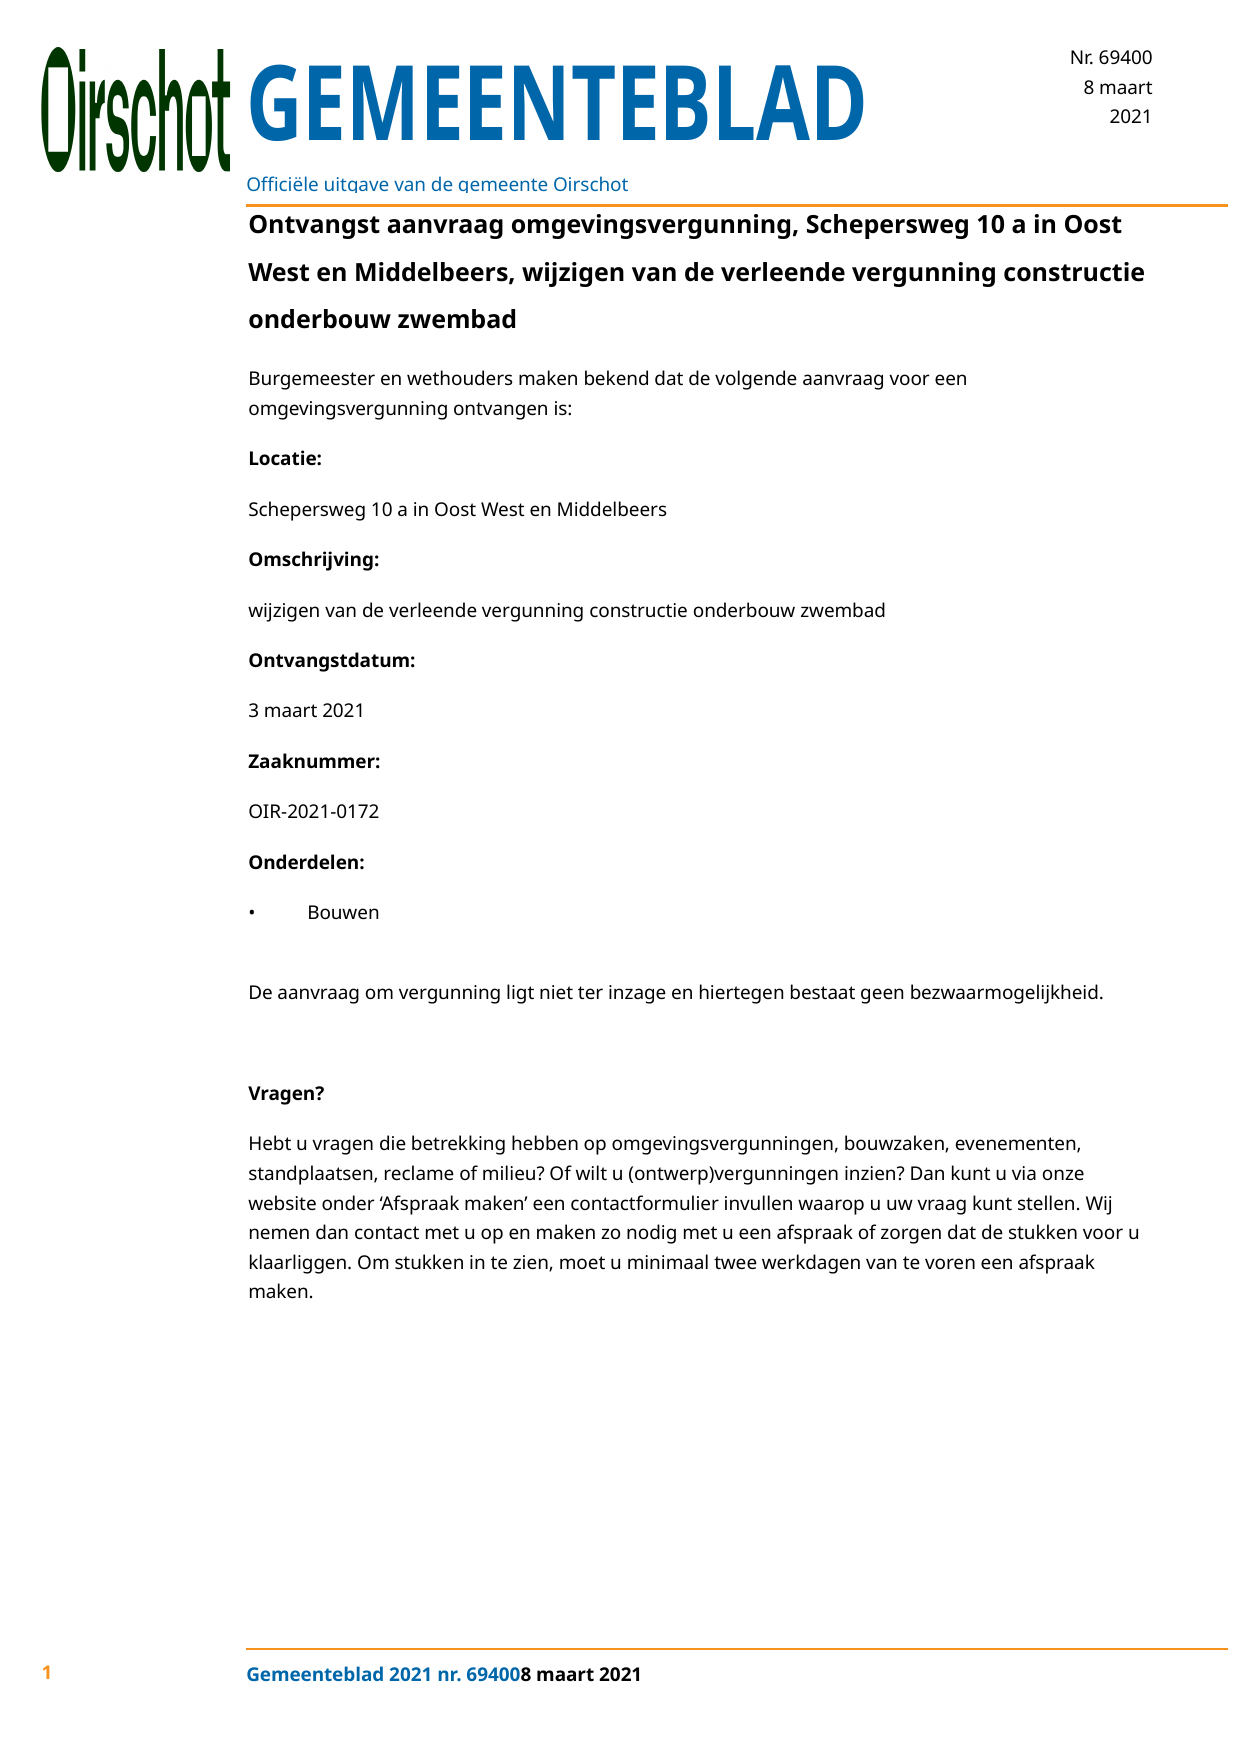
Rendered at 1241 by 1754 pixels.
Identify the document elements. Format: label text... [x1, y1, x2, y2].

text Burgemeester en wethouders maken bekend dat de volgende aanvraag voor een omgevingsvergunning ontvangen is: [248, 366, 1152, 421]
text Omschrijving: [248, 546, 1152, 572]
list Bouwen [248, 899, 1152, 925]
text Zaaknummer: [248, 748, 1152, 774]
text Vragen? [248, 1080, 1152, 1106]
picture [41, 47, 231, 172]
text Schepersweg 10 a in Oost West en Middelbeers [248, 496, 1152, 522]
text Onderdelen: [248, 849, 1152, 874]
text De aanvraag om vergunning ligt niet ter inzage en hiertegen bestaat geen bezwaarmogelijkheid. [248, 979, 1152, 1005]
text Ontvangst aanvraag omgevingsvergunning, Schepersweg 10 a in Oost West en Middelbeers, wijzigen van de verleende vergunning constructie onderbouw zwembad [248, 207, 1152, 336]
text Ontvangstdatum: [248, 647, 1152, 673]
text wijzigen van de verleende vergunning constructie onderbouw zwembad [248, 597, 1152, 622]
text Hebt u vragen die betrekking hebben op omgevingsvergunningen, bouwzaken, evenementen, standplaatsen, reclame of milieu? Of wilt u (ontwerp)vergunningen inzien? Dan kunt u via onze website onder ‘Afspraak maken’ een contactformulier invullen waarop u uw vraag kunt stellen. Wij nemen dan contact met u op en maken zo nodig met u een afspraak of zorgen dat de stukken voor u klaarliggen. Om stukken in te zien, moet u minimaal twee werkdagen van te voren een afspraak maken. [248, 1131, 1152, 1304]
text Locatie: [248, 446, 1152, 471]
text OIR-2021-0172 [248, 798, 1152, 824]
text 3 maart 2021 [248, 698, 1152, 723]
